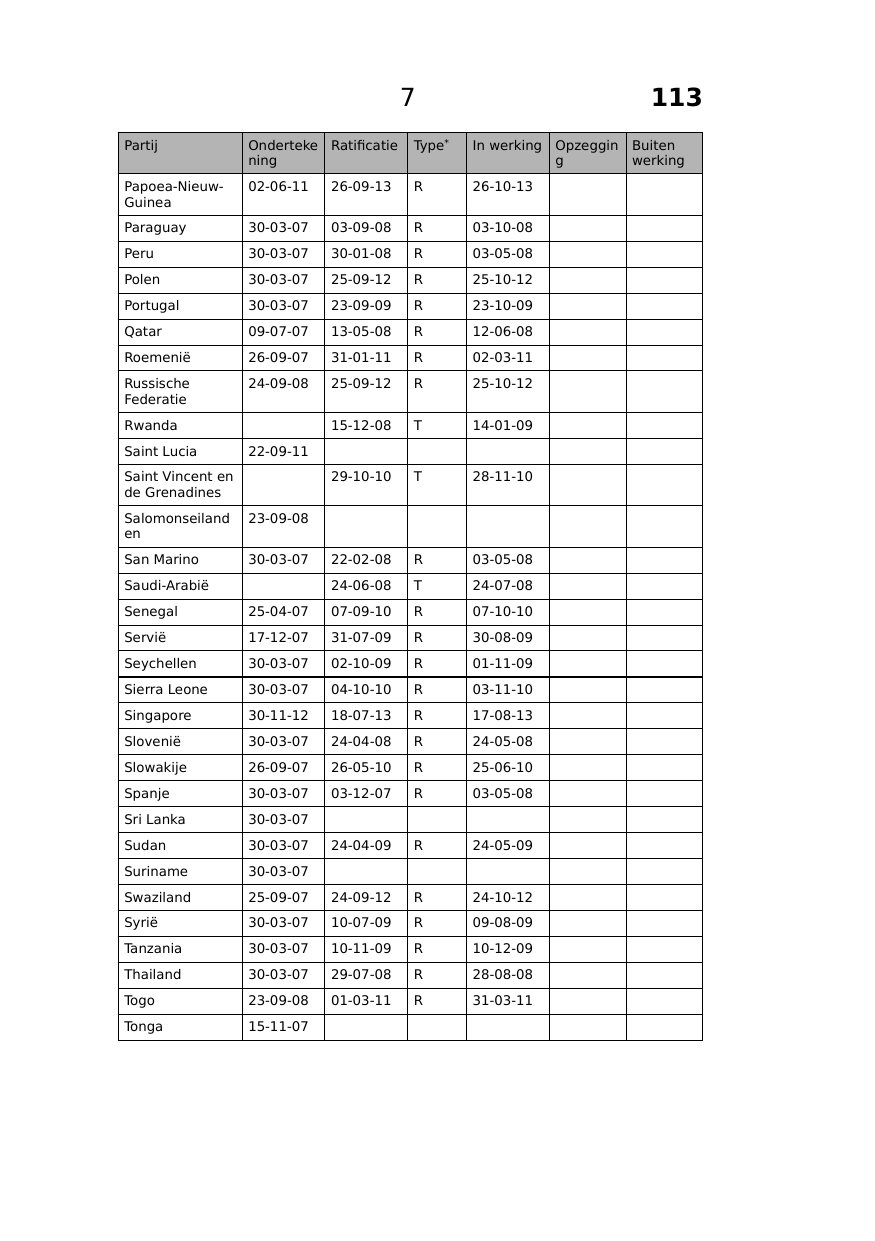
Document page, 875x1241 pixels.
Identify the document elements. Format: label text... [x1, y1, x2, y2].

table_cell [550, 678, 626, 702]
table_cell [627, 937, 702, 962]
table_cell R [408, 294, 466, 318]
table_cell Singapore [119, 703, 242, 728]
table_cell 04-10-10 [325, 678, 407, 702]
table_cell R [408, 548, 466, 573]
table_header Ratificatie [325, 133, 407, 173]
table_cell 01-11-09 [467, 651, 549, 676]
table_cell R [408, 242, 466, 267]
table_cell 30-03-07 [243, 911, 324, 936]
table_cell Salomonseilanden [119, 506, 242, 547]
table_cell [408, 1015, 466, 1039]
table_cell T [408, 465, 466, 505]
table_cell [550, 216, 626, 241]
table_cell San Marino [119, 548, 242, 573]
table_cell 30-03-07 [243, 268, 324, 293]
table_cell 03-05-08 [467, 548, 549, 573]
table_cell [627, 346, 702, 370]
table_cell Roemenië [119, 346, 242, 370]
table_cell 23-09-08 [243, 989, 324, 1013]
table_cell [627, 174, 702, 215]
table_cell [243, 574, 324, 598]
table_cell [550, 807, 626, 832]
table_cell 30-08-09 [467, 626, 549, 650]
table_cell [408, 807, 466, 832]
table_cell 25-09-12 [325, 268, 407, 293]
table_cell Peru [119, 242, 242, 267]
table_cell 03-09-08 [325, 216, 407, 241]
table_header In werking [467, 133, 549, 173]
table_cell 18-07-13 [325, 703, 407, 728]
table_cell 28-08-08 [467, 963, 549, 988]
table_cell [627, 729, 702, 754]
table_cell [408, 859, 466, 884]
table_cell [550, 439, 626, 464]
table_cell T [408, 413, 466, 438]
table_cell [243, 413, 324, 438]
table_cell [467, 439, 549, 464]
table_cell [627, 574, 702, 598]
table_cell [467, 807, 549, 832]
table_cell 30-03-07 [243, 242, 324, 267]
table_cell [550, 506, 626, 547]
table_cell Portugal [119, 294, 242, 318]
table_cell Thailand [119, 963, 242, 988]
table_cell Saudi-Arabië [119, 574, 242, 598]
table_cell [550, 1015, 626, 1039]
table_cell 26-10-13 [467, 174, 549, 215]
table_cell R [408, 320, 466, 344]
table_cell Spanje [119, 781, 242, 806]
table_cell [550, 548, 626, 573]
table_cell Tonga [119, 1015, 242, 1039]
table_cell [627, 506, 702, 547]
table_cell 30-03-07 [243, 678, 324, 702]
table_cell R [408, 268, 466, 293]
table_cell 24-05-09 [467, 833, 549, 858]
table_cell [550, 989, 626, 1013]
table_cell [550, 600, 626, 624]
table_cell [627, 320, 702, 344]
table_cell 31-01-11 [325, 346, 407, 370]
table_cell R [408, 755, 466, 780]
table_cell 24-05-08 [467, 729, 549, 754]
table_cell Togo [119, 989, 242, 1013]
table_cell R [408, 651, 466, 676]
table_cell [627, 651, 702, 676]
table_cell 13-05-08 [325, 320, 407, 344]
table_cell [550, 833, 626, 858]
table_cell R [408, 346, 466, 370]
table_cell [627, 1015, 702, 1039]
table_cell [550, 859, 626, 884]
table_cell [243, 465, 324, 505]
table_cell [627, 781, 702, 806]
table_cell 30-03-07 [243, 651, 324, 676]
table_cell 29-07-08 [325, 963, 407, 988]
table_cell 23-09-09 [325, 294, 407, 318]
table_cell [627, 755, 702, 780]
table_cell [627, 626, 702, 650]
table_cell 25-09-12 [325, 371, 407, 412]
table_cell 30-03-07 [243, 963, 324, 988]
table_cell R [408, 600, 466, 624]
table_cell [550, 242, 626, 267]
table_cell [627, 885, 702, 910]
table_cell 22-02-08 [325, 548, 407, 573]
table_cell 30-03-07 [243, 937, 324, 962]
table_cell [550, 294, 626, 318]
table_cell [627, 911, 702, 936]
table_cell Slovenië [119, 729, 242, 754]
table_cell 24-07-08 [467, 574, 549, 598]
table_cell 24-09-08 [243, 371, 324, 412]
table_cell 24-06-08 [325, 574, 407, 598]
table_cell [627, 268, 702, 293]
table_cell 25-04-07 [243, 600, 324, 624]
table_cell R [408, 626, 466, 650]
table_cell 07-09-10 [325, 600, 407, 624]
table_cell 02-03-11 [467, 346, 549, 370]
table_cell R [408, 174, 466, 215]
table_cell [627, 678, 702, 702]
table_cell Suriname [119, 859, 242, 884]
table_cell 24-10-12 [467, 885, 549, 910]
table_cell [627, 216, 702, 241]
table_cell [627, 989, 702, 1013]
table_cell R [408, 703, 466, 728]
table_cell 02-10-09 [325, 651, 407, 676]
table_cell Paraguay [119, 216, 242, 241]
table_cell Seychellen [119, 651, 242, 676]
table_cell R [408, 911, 466, 936]
table_cell [550, 346, 626, 370]
table_cell R [408, 989, 466, 1013]
table_cell R [408, 885, 466, 910]
table_cell 03-10-08 [467, 216, 549, 241]
table_cell [627, 294, 702, 318]
table_cell R [408, 678, 466, 702]
table_cell Sudan [119, 833, 242, 858]
table_cell Sri Lanka [119, 807, 242, 832]
table_cell [550, 268, 626, 293]
table_cell 31-03-11 [467, 989, 549, 1013]
table_cell [325, 859, 407, 884]
table_cell [627, 859, 702, 884]
table_cell 30-03-07 [243, 859, 324, 884]
table_cell 01-03-11 [325, 989, 407, 1013]
table_cell 26-05-10 [325, 755, 407, 780]
table_cell R [408, 781, 466, 806]
table_cell Rwanda [119, 413, 242, 438]
table_cell [627, 807, 702, 832]
table_cell 30-03-07 [243, 548, 324, 573]
table_cell R [408, 371, 466, 412]
table_cell Tanzania [119, 937, 242, 962]
table_cell [550, 963, 626, 988]
table_cell Papoea-Nieuw-Guinea [119, 174, 242, 215]
table_cell 17-08-13 [467, 703, 549, 728]
table_cell 23-10-09 [467, 294, 549, 318]
table_cell [467, 1015, 549, 1039]
table_cell Slowakije [119, 755, 242, 780]
table_cell [550, 651, 626, 676]
table_cell [550, 703, 626, 728]
table_cell Senegal [119, 600, 242, 624]
table_cell Qatar [119, 320, 242, 344]
table_cell R [408, 833, 466, 858]
table_cell 23-09-08 [243, 506, 324, 547]
table_cell Russische Federatie [119, 371, 242, 412]
table_cell [408, 439, 466, 464]
table_cell Servië [119, 626, 242, 650]
table_cell 14-01-09 [467, 413, 549, 438]
table_cell 17-12-07 [243, 626, 324, 650]
table_cell [627, 833, 702, 858]
table_cell Sierra Leone [119, 678, 242, 702]
table_cell 15-11-07 [243, 1015, 324, 1039]
table_cell 28-11-10 [467, 465, 549, 505]
table_cell [325, 439, 407, 464]
table_cell 10-12-09 [467, 937, 549, 962]
table_cell R [408, 937, 466, 962]
table_cell 30-03-07 [243, 833, 324, 858]
table_header Opzegging [550, 133, 626, 173]
table_cell Swaziland [119, 885, 242, 910]
table_cell [408, 506, 466, 547]
table_cell R [408, 963, 466, 988]
table_cell [627, 371, 702, 412]
table_cell 03-05-08 [467, 242, 549, 267]
table_cell [550, 781, 626, 806]
table_cell 02-06-11 [243, 174, 324, 215]
table_cell 24-04-09 [325, 833, 407, 858]
table_cell [467, 859, 549, 884]
table_cell [550, 937, 626, 962]
table_cell [627, 439, 702, 464]
table_header Ondertekening [243, 133, 324, 173]
table_cell 03-11-10 [467, 678, 549, 702]
table_cell R [408, 729, 466, 754]
table_cell 30-03-07 [243, 216, 324, 241]
table_cell [550, 413, 626, 438]
table_cell [550, 320, 626, 344]
table_cell [627, 413, 702, 438]
table_header Type* [408, 133, 466, 173]
table_cell 25-09-07 [243, 885, 324, 910]
table_cell 26-09-13 [325, 174, 407, 215]
table_cell 30-01-08 [325, 242, 407, 267]
table_cell [325, 1015, 407, 1039]
table_cell [550, 174, 626, 215]
table_cell Saint Vincent en de Grenadines [119, 465, 242, 505]
table_cell [627, 465, 702, 505]
table_cell 25-06-10 [467, 755, 549, 780]
table_cell [325, 807, 407, 832]
table_cell 15-12-08 [325, 413, 407, 438]
table_cell 30-11-12 [243, 703, 324, 728]
table_cell [550, 885, 626, 910]
table_cell [627, 703, 702, 728]
table_cell Polen [119, 268, 242, 293]
table_cell 30-03-07 [243, 729, 324, 754]
table_cell 31-07-09 [325, 626, 407, 650]
table_cell 30-03-07 [243, 294, 324, 318]
table_cell [550, 574, 626, 598]
table_cell 30-03-07 [243, 781, 324, 806]
table_cell 29-10-10 [325, 465, 407, 505]
table_cell 24-09-12 [325, 885, 407, 910]
table_cell 26-09-07 [243, 755, 324, 780]
table_cell [325, 506, 407, 547]
table_cell 07-10-10 [467, 600, 549, 624]
table_cell 12-06-08 [467, 320, 549, 344]
table_cell 25-10-12 [467, 371, 549, 412]
table_cell Saint Lucia [119, 439, 242, 464]
table_cell 25-10-12 [467, 268, 549, 293]
table_cell [550, 729, 626, 754]
table_cell 22-09-11 [243, 439, 324, 464]
table_cell [627, 600, 702, 624]
table_cell 10-07-09 [325, 911, 407, 936]
table_cell 26-09-07 [243, 346, 324, 370]
table_cell 03-12-07 [325, 781, 407, 806]
table_cell [550, 911, 626, 936]
table_cell 09-07-07 [243, 320, 324, 344]
table_cell [627, 548, 702, 573]
table_header Partij [119, 133, 242, 173]
table_cell [550, 465, 626, 505]
table_cell 30-03-07 [243, 807, 324, 832]
table_cell [627, 242, 702, 267]
table_cell R [408, 216, 466, 241]
table_cell [550, 371, 626, 412]
table_cell [550, 755, 626, 780]
table_cell 03-05-08 [467, 781, 549, 806]
table_cell [550, 626, 626, 650]
table_cell [627, 963, 702, 988]
table_cell 10-11-09 [325, 937, 407, 962]
table_header Buiten werking [627, 133, 702, 173]
table_cell Syrië [119, 911, 242, 936]
table_cell 24-04-08 [325, 729, 407, 754]
table_cell T [408, 574, 466, 598]
table_cell [467, 506, 549, 547]
table_cell 09-08-09 [467, 911, 549, 936]
